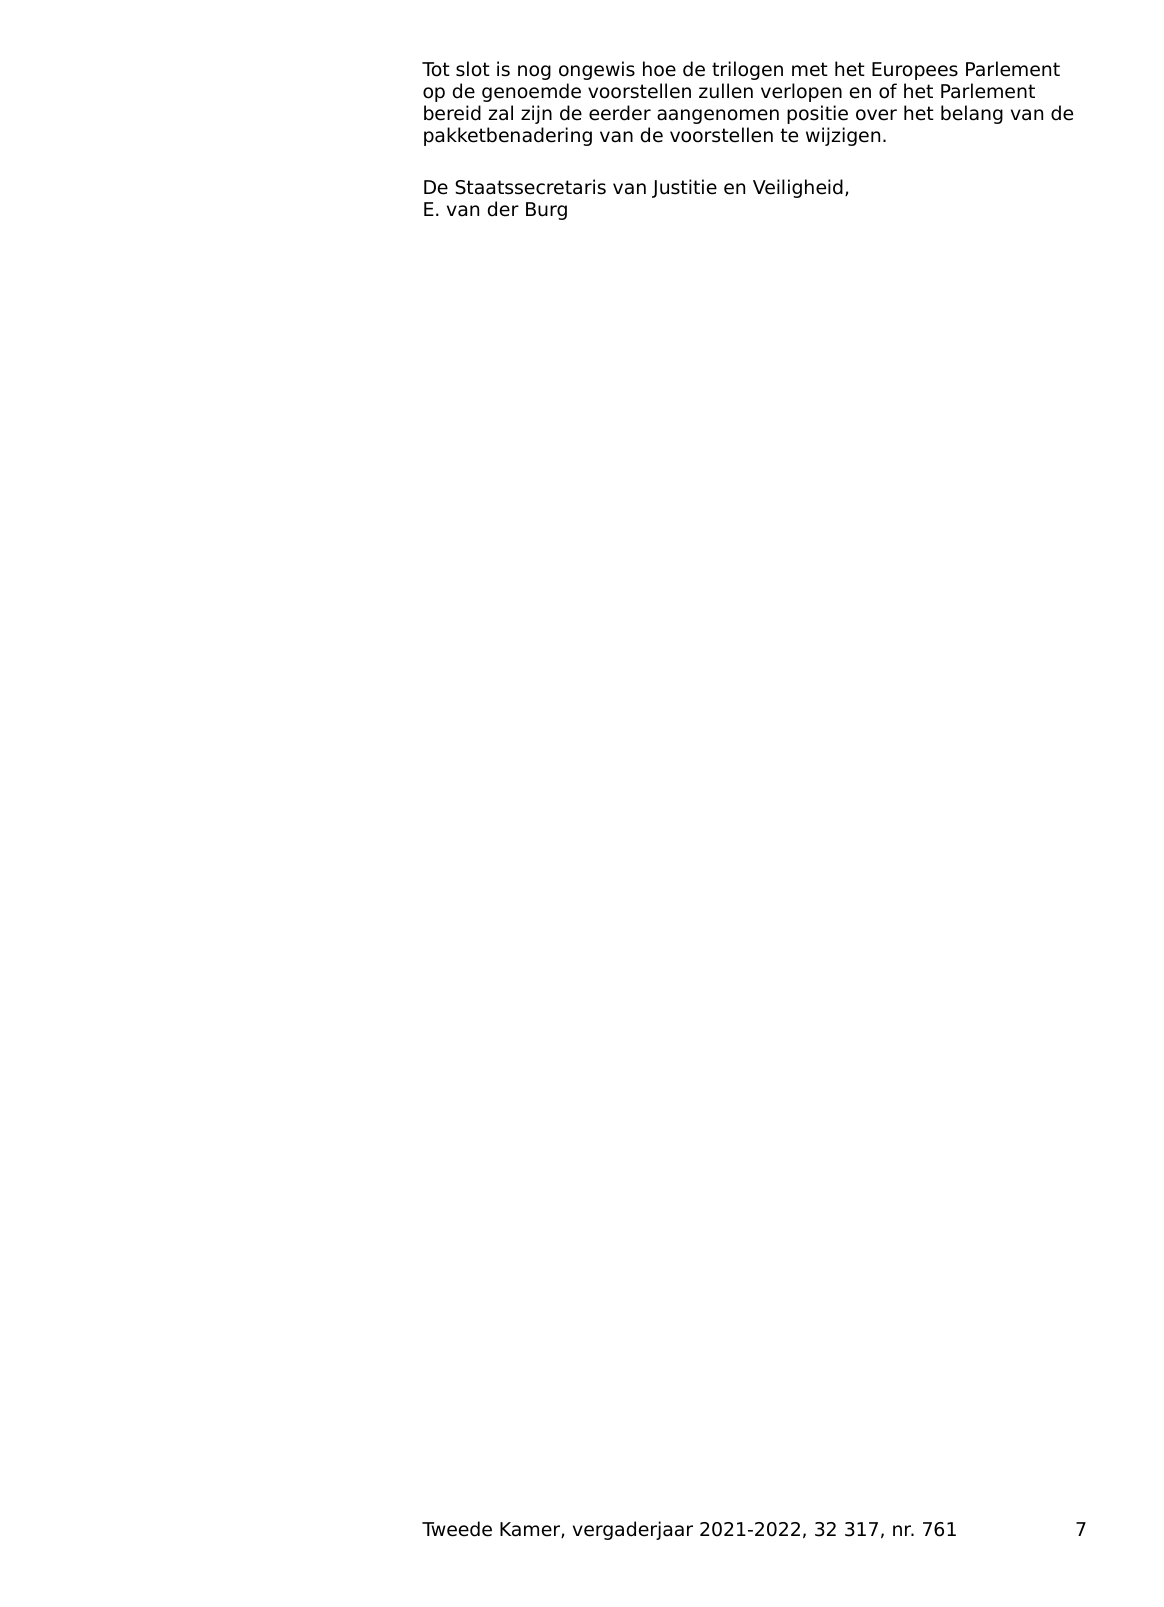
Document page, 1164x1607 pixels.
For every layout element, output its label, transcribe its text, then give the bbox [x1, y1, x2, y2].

text De Staatssecretaris van Justitie en Veiligheid, E. van der Burg [422, 177, 1087, 221]
text Tot slot is nog ongewis hoe de trilogen met het Europees Parlement op de genoemde voorstellen zullen verlopen en of het Parlement bereid zal zijn de eerder aangenomen positie over het belang van de pakketbenadering van de voorstellen te wijzigen. [422, 59, 1087, 147]
